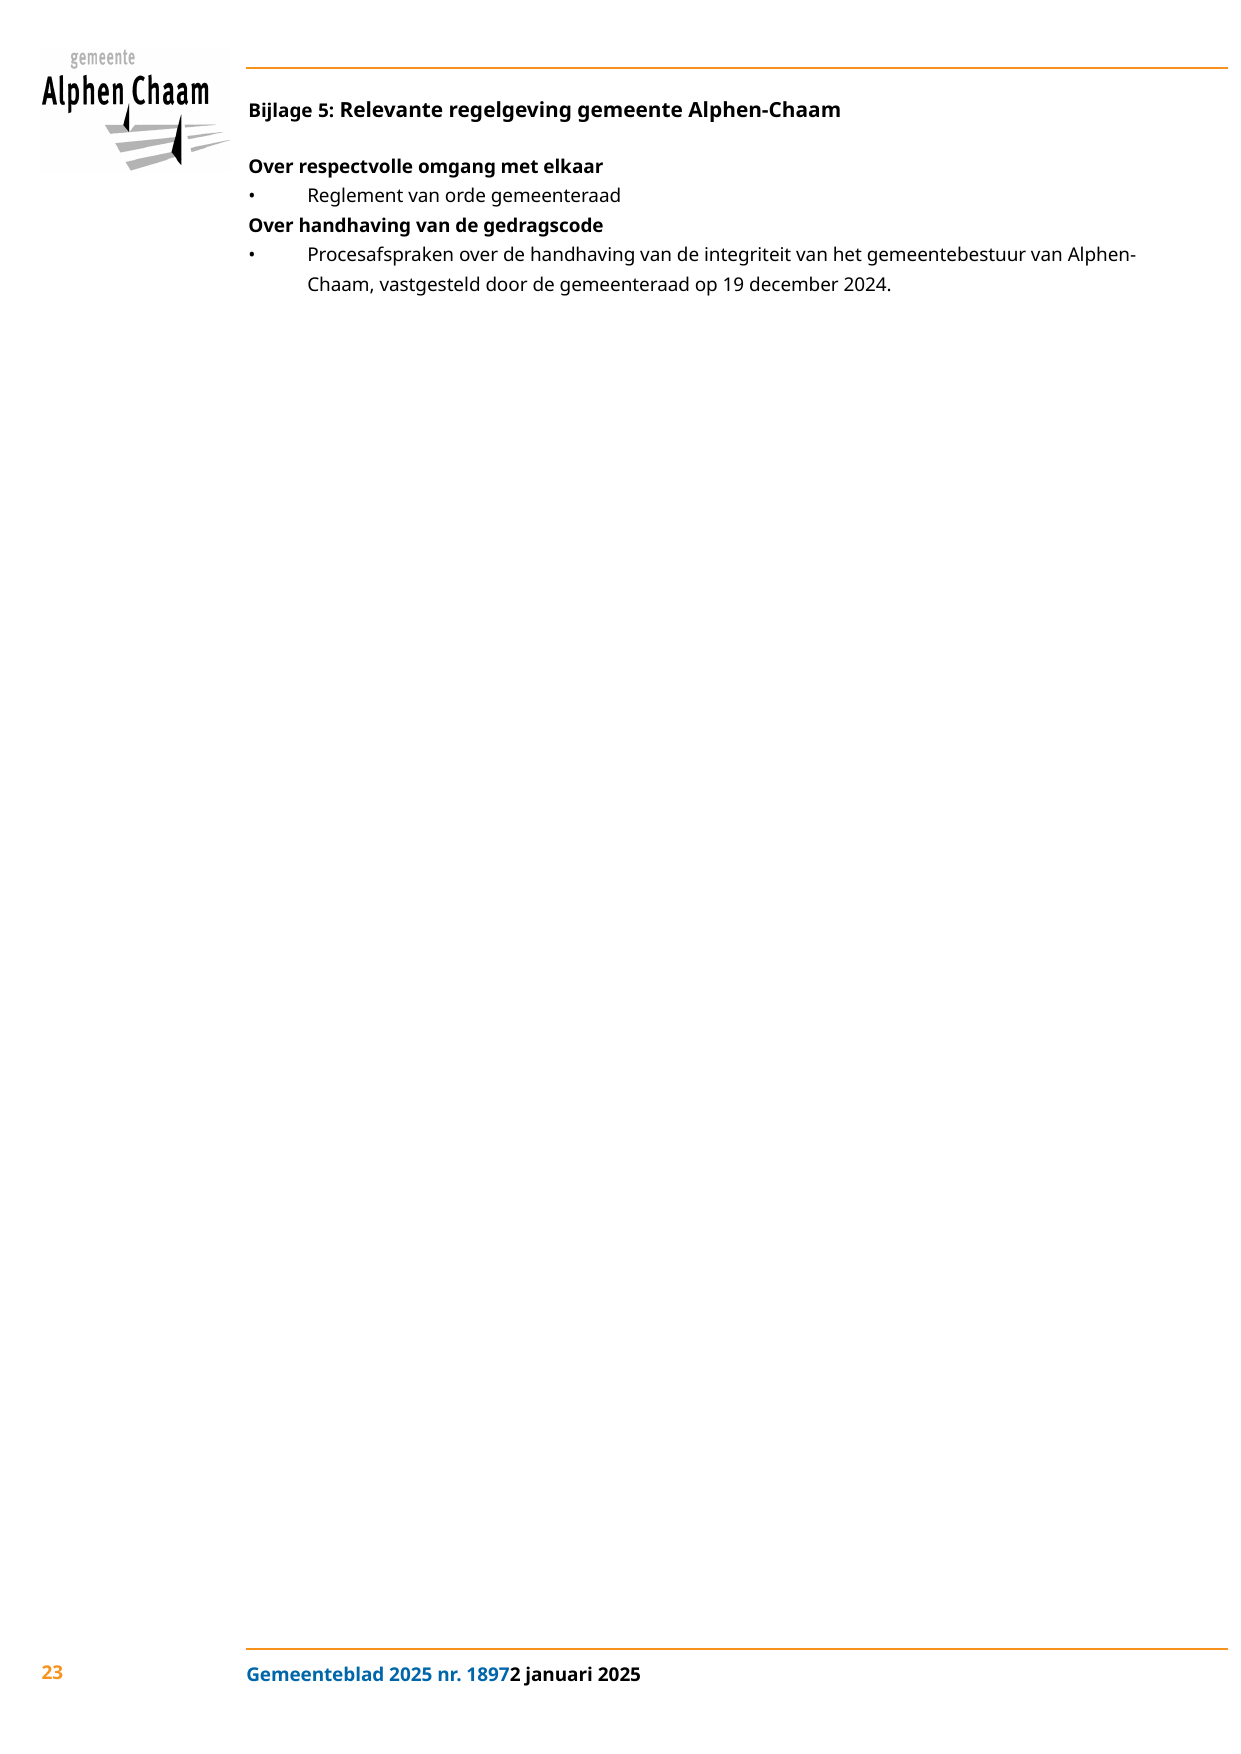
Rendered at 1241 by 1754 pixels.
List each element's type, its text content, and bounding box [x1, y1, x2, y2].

text Bijlage 5: Relevante regelgeving gemeente Alphen-Chaam [248, 95, 1152, 123]
text Over handhaving van de gedragscode [248, 212, 1152, 238]
list Reglement van orde gemeenteraad [248, 182, 1152, 208]
text Over respectvolle omgang met elkaar [248, 153, 1152, 179]
picture [41, 47, 231, 172]
list Procesafspraken over de handhaving van de integriteit van het gemeentebestuur van Alphen-Chaam, vastgesteld door de gemeenteraad op 19 december 2024. [248, 242, 1152, 297]
